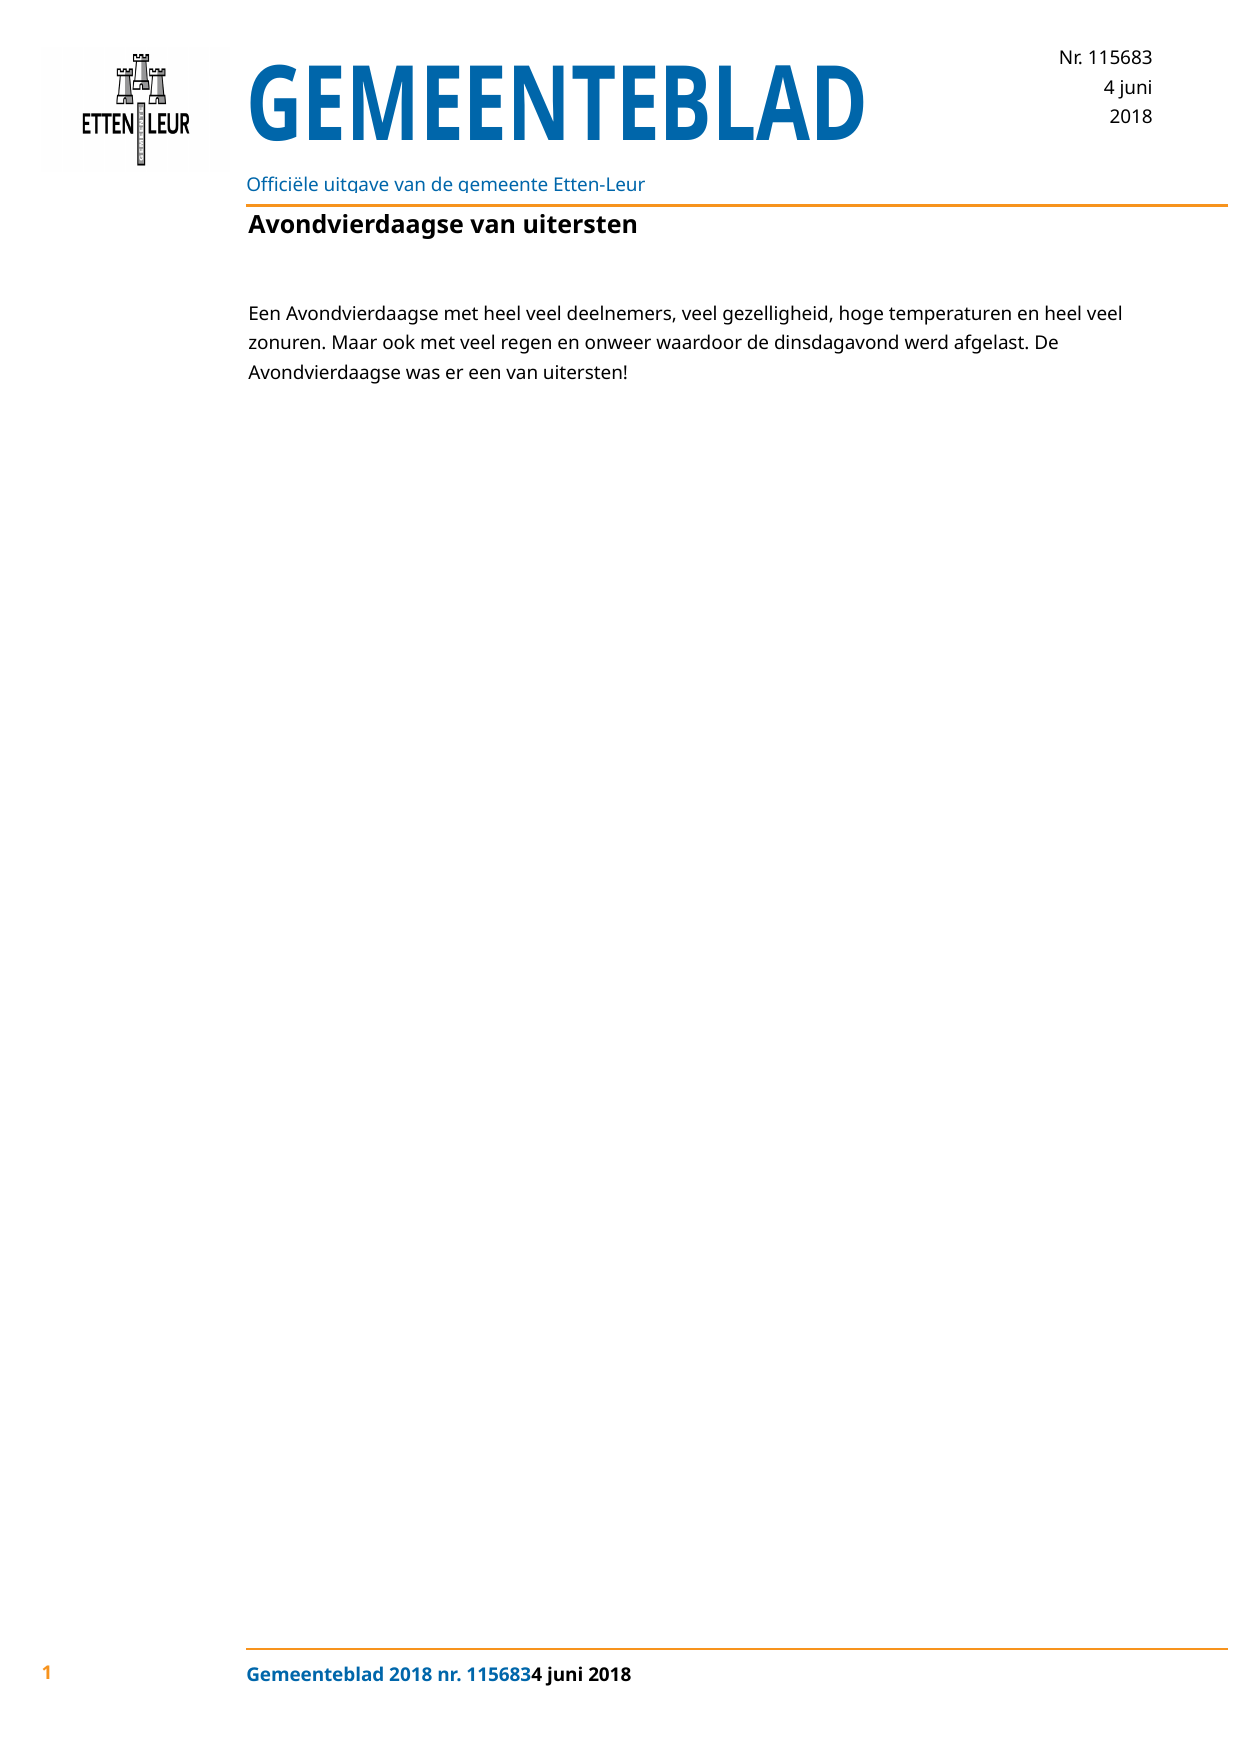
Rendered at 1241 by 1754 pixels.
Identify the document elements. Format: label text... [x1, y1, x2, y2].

text Een Avondvierdaagse met heel veel deelnemers, veel gezelligheid, hoge temperaturen en heel veel zonuren. Maar ook met veel regen en onweer waardoor de dinsdagavond werd afgelast. De Avondvierdaagse was er een van uitersten! [248, 300, 1152, 385]
text Avondvierdaagse van uitersten [248, 207, 1152, 241]
picture [41, 47, 231, 172]
